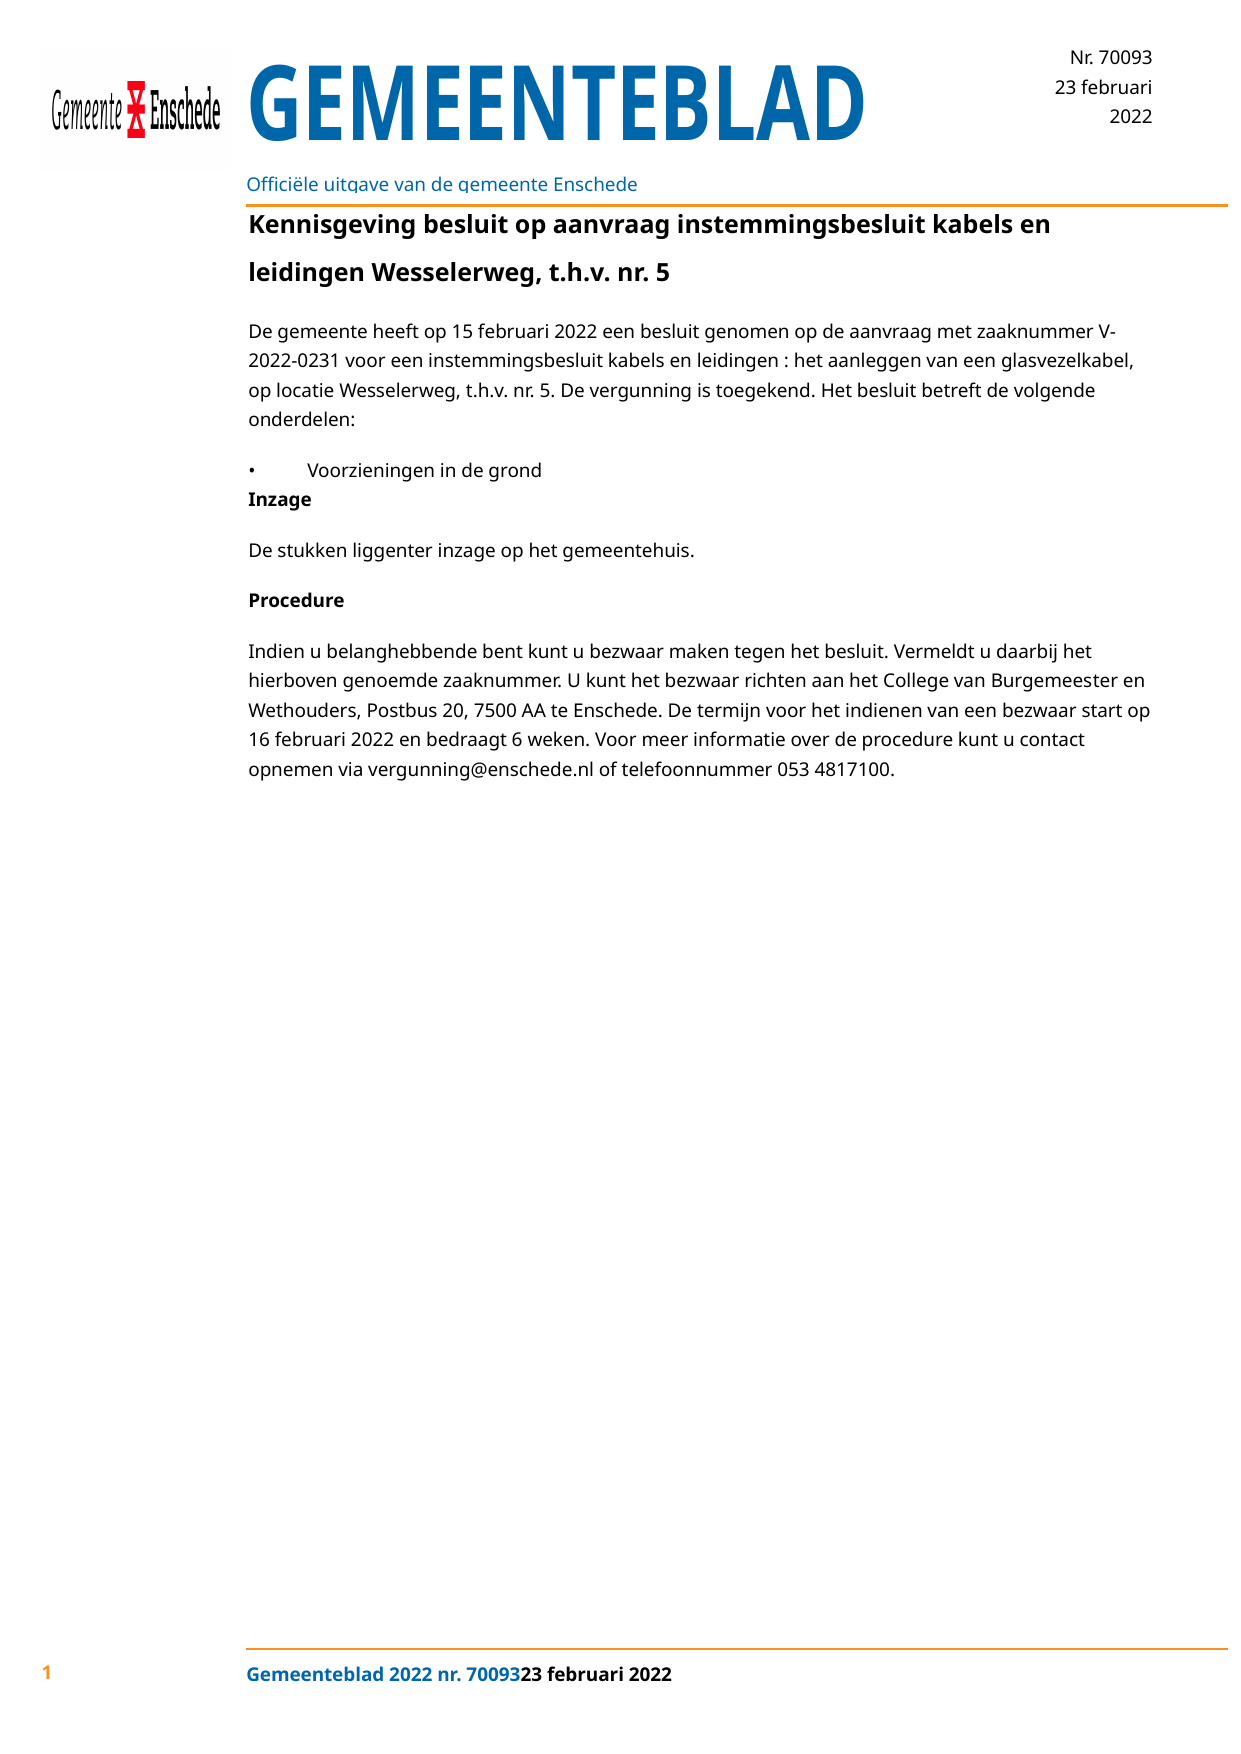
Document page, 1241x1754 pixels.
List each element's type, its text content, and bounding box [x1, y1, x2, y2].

text Indien u belanghebbende bent kunt u bezwaar maken tegen het besluit. Vermeldt u daarbij het hierboven genoemde zaaknummer. U kunt het bezwaar richten aan het College van Burgemees­ter en Wethouders, Postbus 20, 7500 AA te Enschede. De termijn voor het indienen van een bezwaar start op 16 februari 2022 en bedraagt 6 weken. Voor meer informatie over de procedure kunt u contact opnemen via vergunning@enschede.nl of telefoonnummer 053 4817100. [248, 638, 1152, 782]
list Voorzieningen in de grond [248, 457, 1152, 483]
text De stukken liggenter inzage op het gemeentehuis. [248, 537, 1152, 563]
text Procedure [248, 587, 1152, 613]
text Kennisgeving besluit op aanvraag instemmingsbesluit kabels en leidingen Wesselerweg, t.h.v. nr. 5 [248, 207, 1152, 288]
picture [41, 47, 231, 172]
text Inzage [248, 487, 1152, 512]
text De gemeente heeft op 15 februari 2022 een besluit genomen op de aanvraag met zaaknummer V-2022-0231 voor een instemmingsbesluit kabels en leidingen : het aanleggen van een glasvezelkabel, op locatie Wesselerweg, t.h.v. nr. 5. De vergunning is toegekend. Het besluit betreft de volgende onderdelen: [248, 318, 1152, 432]
